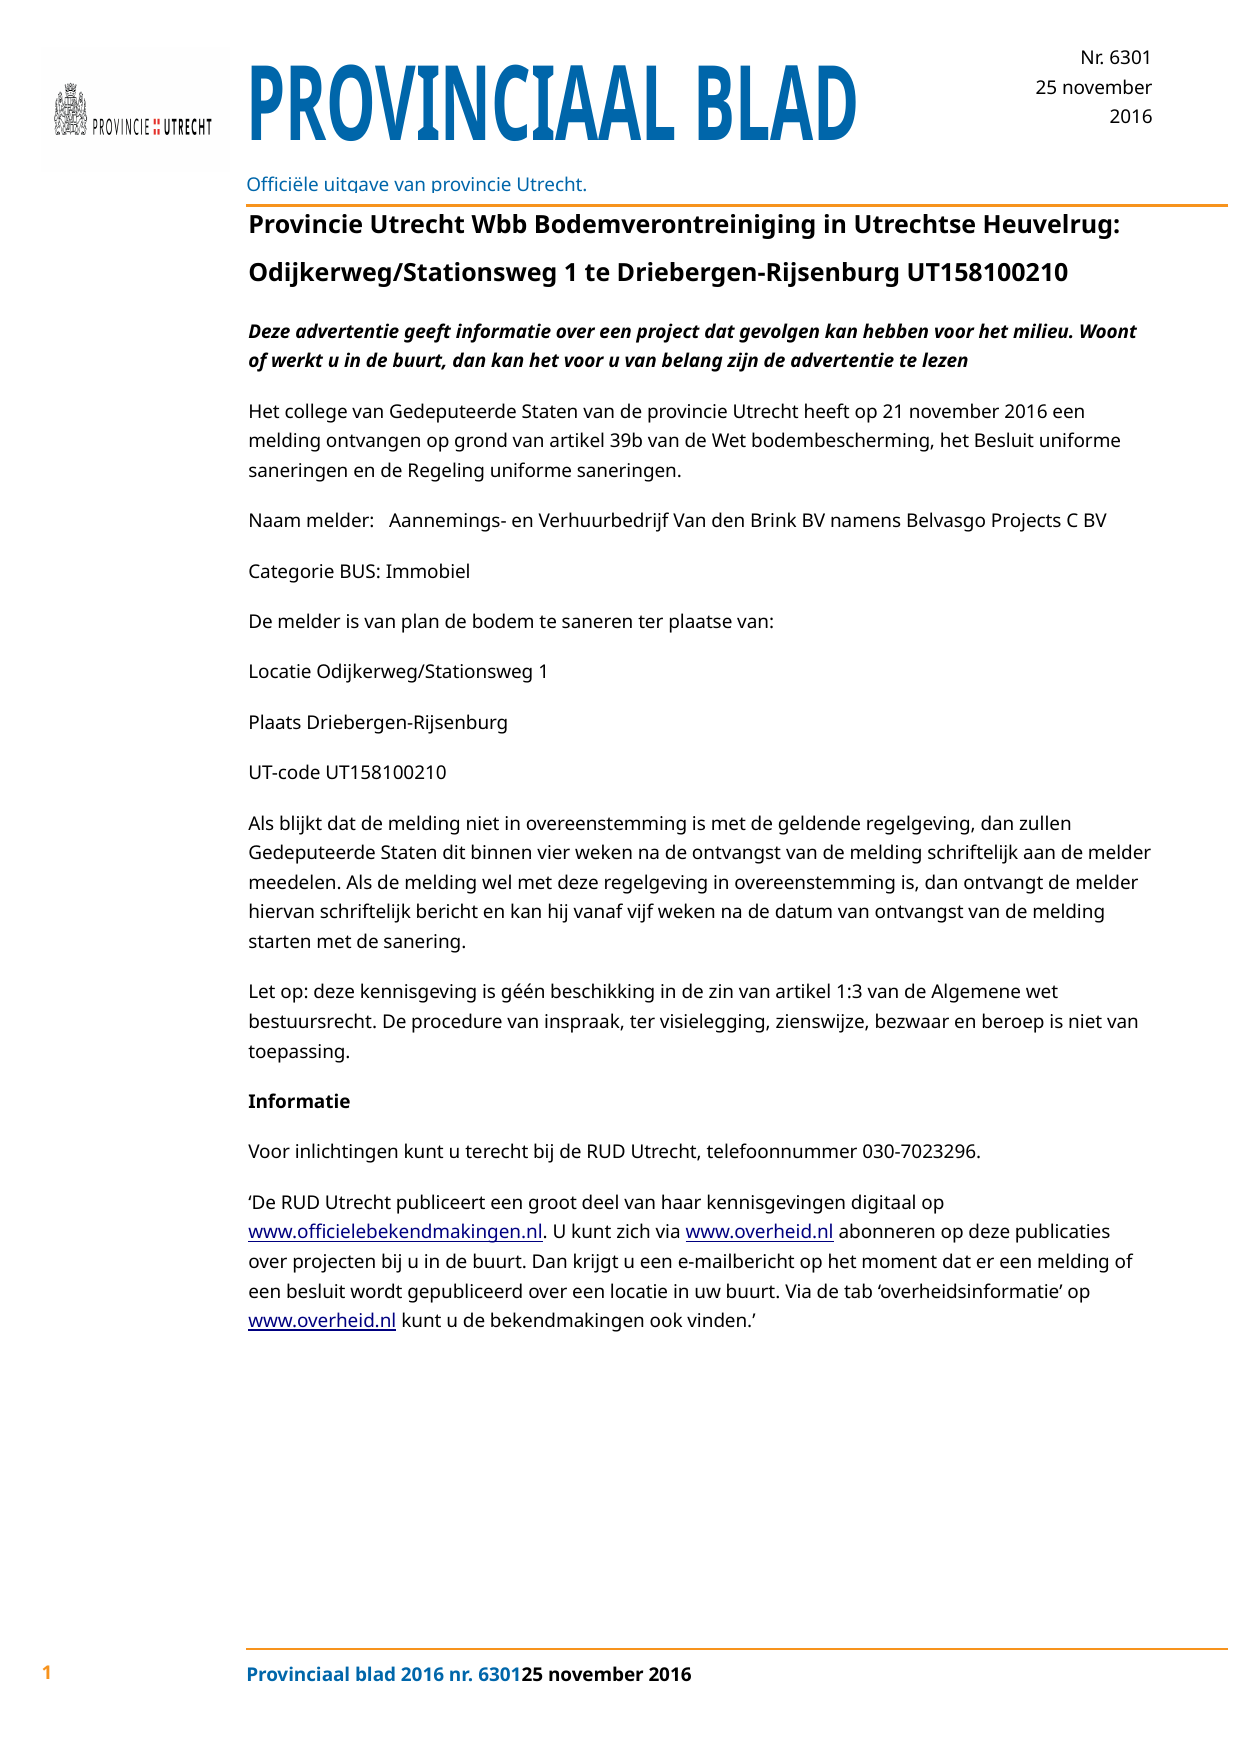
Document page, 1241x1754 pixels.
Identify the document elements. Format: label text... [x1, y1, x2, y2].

picture [41, 47, 231, 172]
text De melder is van plan de bodem te saneren ter plaatse van: [248, 608, 1152, 634]
text Voor inlichtingen kunt u terecht bij de RUD Utrecht, telefoonnummer 030-7023296. [248, 1139, 1152, 1164]
text Naam melder: Aannemings- en Verhuurbedrijf Van den Brink BV namens Belvasgo Projects C BV [248, 507, 1152, 533]
text Let op: deze kennisgeving is géén beschikking in de zin van artikel 1:3 van de Algemene wet bestuursrecht. De procedure van inspraak, ter visielegging, zienswijze, bezwaar en beroep is niet van toepassing. [248, 979, 1152, 1064]
text UT-code UT158100210 [248, 759, 1152, 785]
text Provincie Utrecht Wbb Bodemverontreiniging in Utrechtse Heuvelrug: Odijkerweg/Stationsweg 1 te Driebergen-Rijsenburg UT158100210 [248, 207, 1152, 288]
text Deze advertentie geeft informatie over een project dat gevolgen kan hebben voor het milieu. Woont of werkt u in de buurt, dan kan het voor u van belang zijn de advertentie te lezen [248, 318, 1152, 373]
text Informatie [248, 1088, 1152, 1114]
text Locatie Odijkerweg/Stationsweg 1 [248, 659, 1152, 684]
text ‘De RUD Utrecht publiceert een groot deel van haar kennisgevingen digitaal op www.officielebekendmakingen.nl. U kunt zich via www.overheid.nl abonneren op deze publicaties over projecten bij u in de buurt. Dan krijgt u een e-mailbericht op het moment dat er een melding of een besluit wordt gepubliceerd over een locatie in uw buurt. Via de tab ‘overheidsinformatie’ op www.overheid.nl kunt u de bekendmakingen ook vinden.’ [248, 1189, 1152, 1333]
text Als blijkt dat de melding niet in overeenstemming is met de geldende regelgeving, dan zullen Gedeputeerde Staten dit binnen vier weken na de ontvangst van de melding schriftelijk aan de melder meedelen. Als de melding wel met deze regelgeving in overeenstemming is, dan ontvangt de melder hiervan schriftelijk bericht en kan hij vanaf vijf weken na de datum van ontvangst van de melding starten met de sanering. [248, 810, 1152, 954]
text Categorie BUS: Immobiel [248, 558, 1152, 584]
text Het college van Gedeputeerde Staten van de provincie Utrecht heeft op 21 november 2016 een melding ontvangen op grond van artikel 39b van de Wet bodembescherming, het Besluit uniforme saneringen en de Regeling uniforme saneringen. [248, 398, 1152, 483]
text Plaats Driebergen-Rijsenburg [248, 709, 1152, 735]
